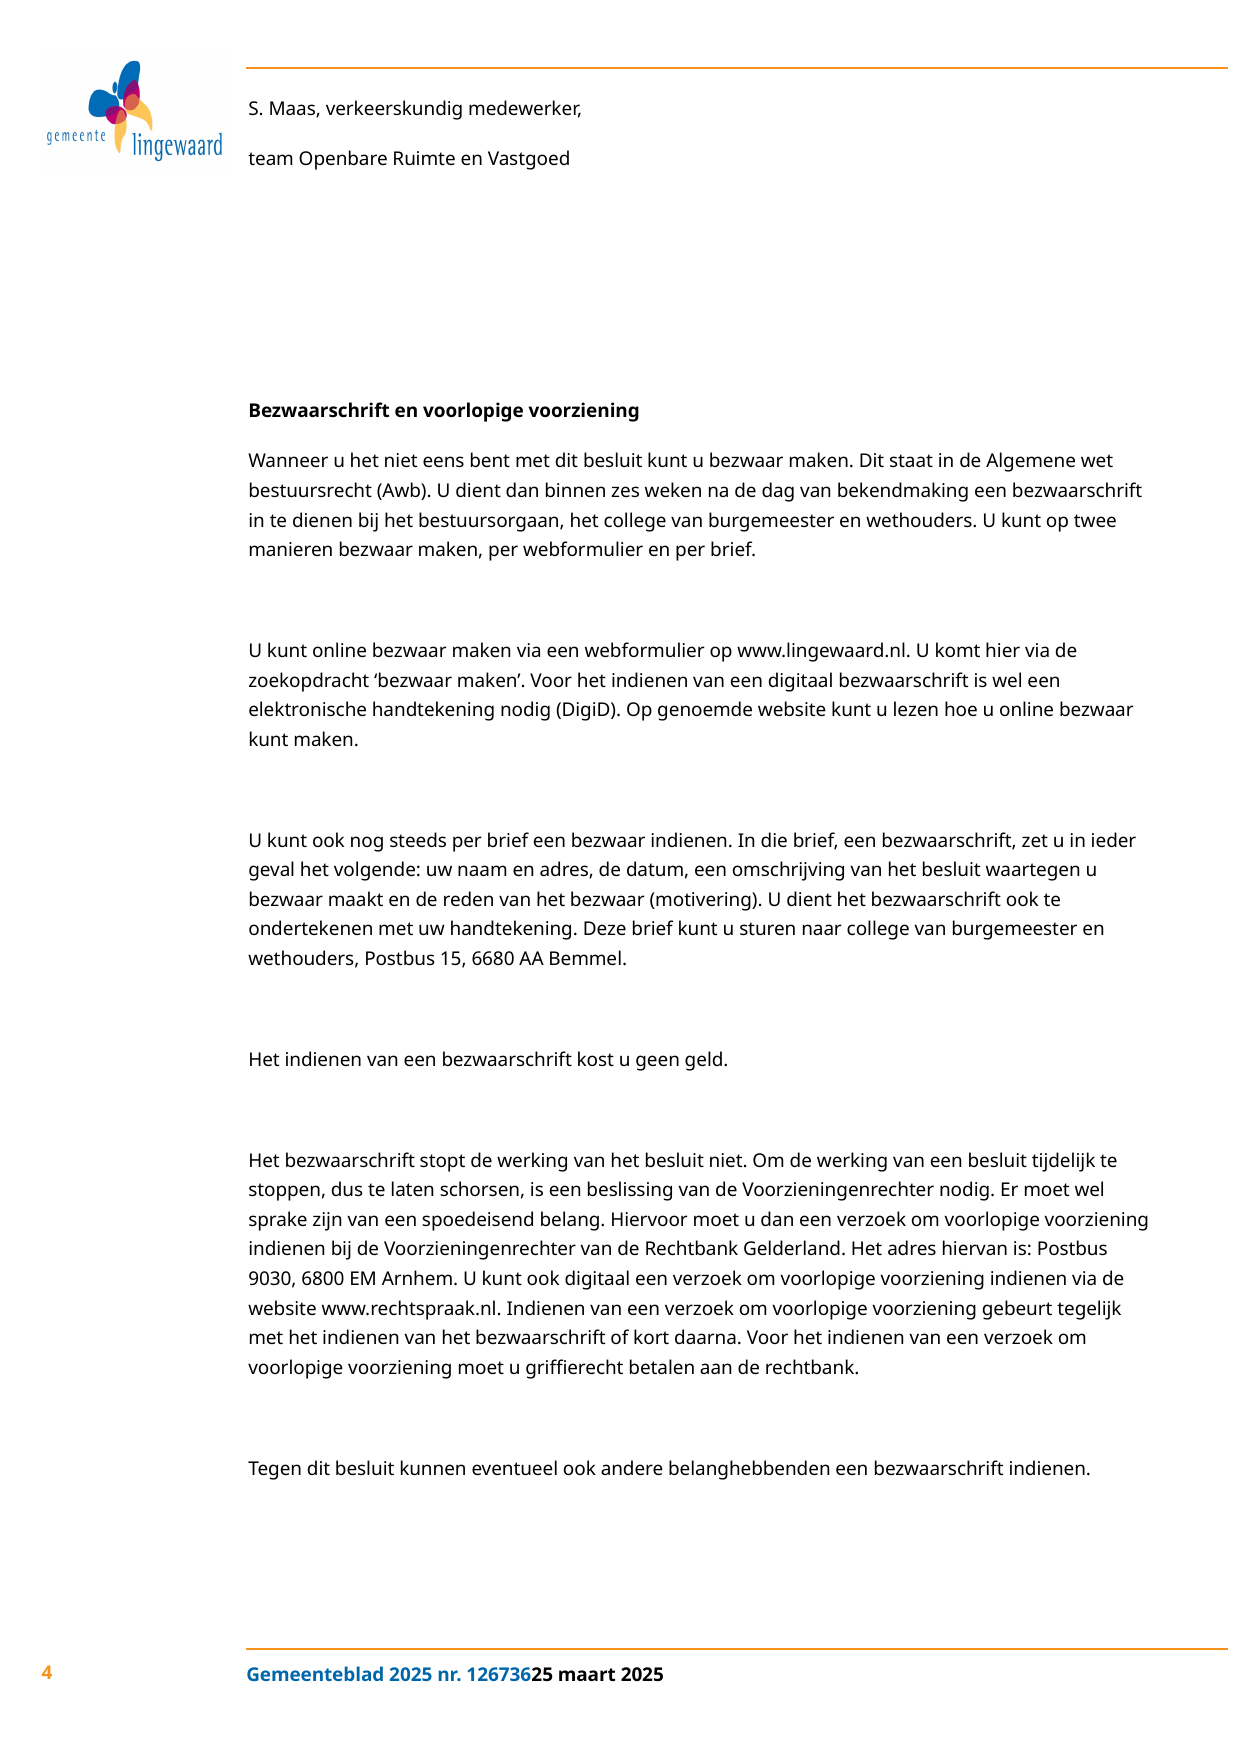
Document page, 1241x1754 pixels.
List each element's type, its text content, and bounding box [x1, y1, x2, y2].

text U kunt online bezwaar maken via een webformulier op www.lingewaard.nl. U komt hier via de zoekopdracht ‘bezwaar maken’. Voor het indienen van een digitaal bezwaarschrift is wel een elektronische handtekening nodig (DigiD). Op genoemde website kunt u lezen hoe u online bezwaar kunt maken. [248, 637, 1152, 752]
text Bezwaarschrift en voorlopige voorziening [248, 397, 1152, 423]
text U kunt ook nog steeds per brief een bezwaar indienen. In die brief, een bezwaarschrift, zet u in ieder geval het volgende: uw naam en adres, de datum, een omschrijving van het besluit waartegen u bezwaar maakt en de reden van het bezwaar (motivering). U dient het bezwaarschrift ook te ondertekenen met uw handtekening. Deze brief kunt u sturen naar college van burgemeester en wethouders, Postbus 15, 6680 AA Bemmel. [248, 827, 1152, 971]
text Tegen dit besluit kunnen eventueel ook andere belanghebbenden een bezwaarschrift indienen. [248, 1455, 1152, 1481]
text Het indienen van een bezwaarschrift kost u geen geld. [248, 1046, 1152, 1072]
text S. Maas, verkeerskundig medewerker, [248, 95, 1152, 121]
picture [41, 47, 231, 172]
text team Openbare Ruimte en Vastgoed [248, 145, 1152, 171]
text Het bezwaarschrift stopt de werking van het besluit niet. Om de werking van een besluit tijdelijk te stoppen, dus te laten schorsen, is een beslissing van de Voorzieningenrechter nodig. Er moet wel sprake zijn van een spoedeisend belang. Hiervoor moet u dan een verzoek om voorlopige voorziening indienen bij de Voorzieningenrechter van de Rechtbank Gelderland. Het adres hiervan is: Postbus 9030, 6800 EM Arnhem. U kunt ook digitaal een verzoek om voorlopige voorziening indienen via de website www.rechtspraak.nl. Indienen van een verzoek om voorlopige voorziening gebeurt tegelijk met het indienen van het bezwaarschrift of kort daarna. Voor het indienen van een verzoek om voorlopige voorziening moet u griffierecht betalen aan de rechtbank. [248, 1147, 1152, 1380]
text Wanneer u het niet eens bent met dit besluit kunt u bezwaar maken. Dit staat in de Algemene wet bestuursrecht (Awb). U dient dan binnen zes weken na de dag van bekendmaking een bezwaarschrift in te dienen bij het bestuursorgaan, het college van burgemeester en wethouders. U kunt op twee manieren bezwaar maken, per webformulier en per brief. [248, 448, 1152, 562]
